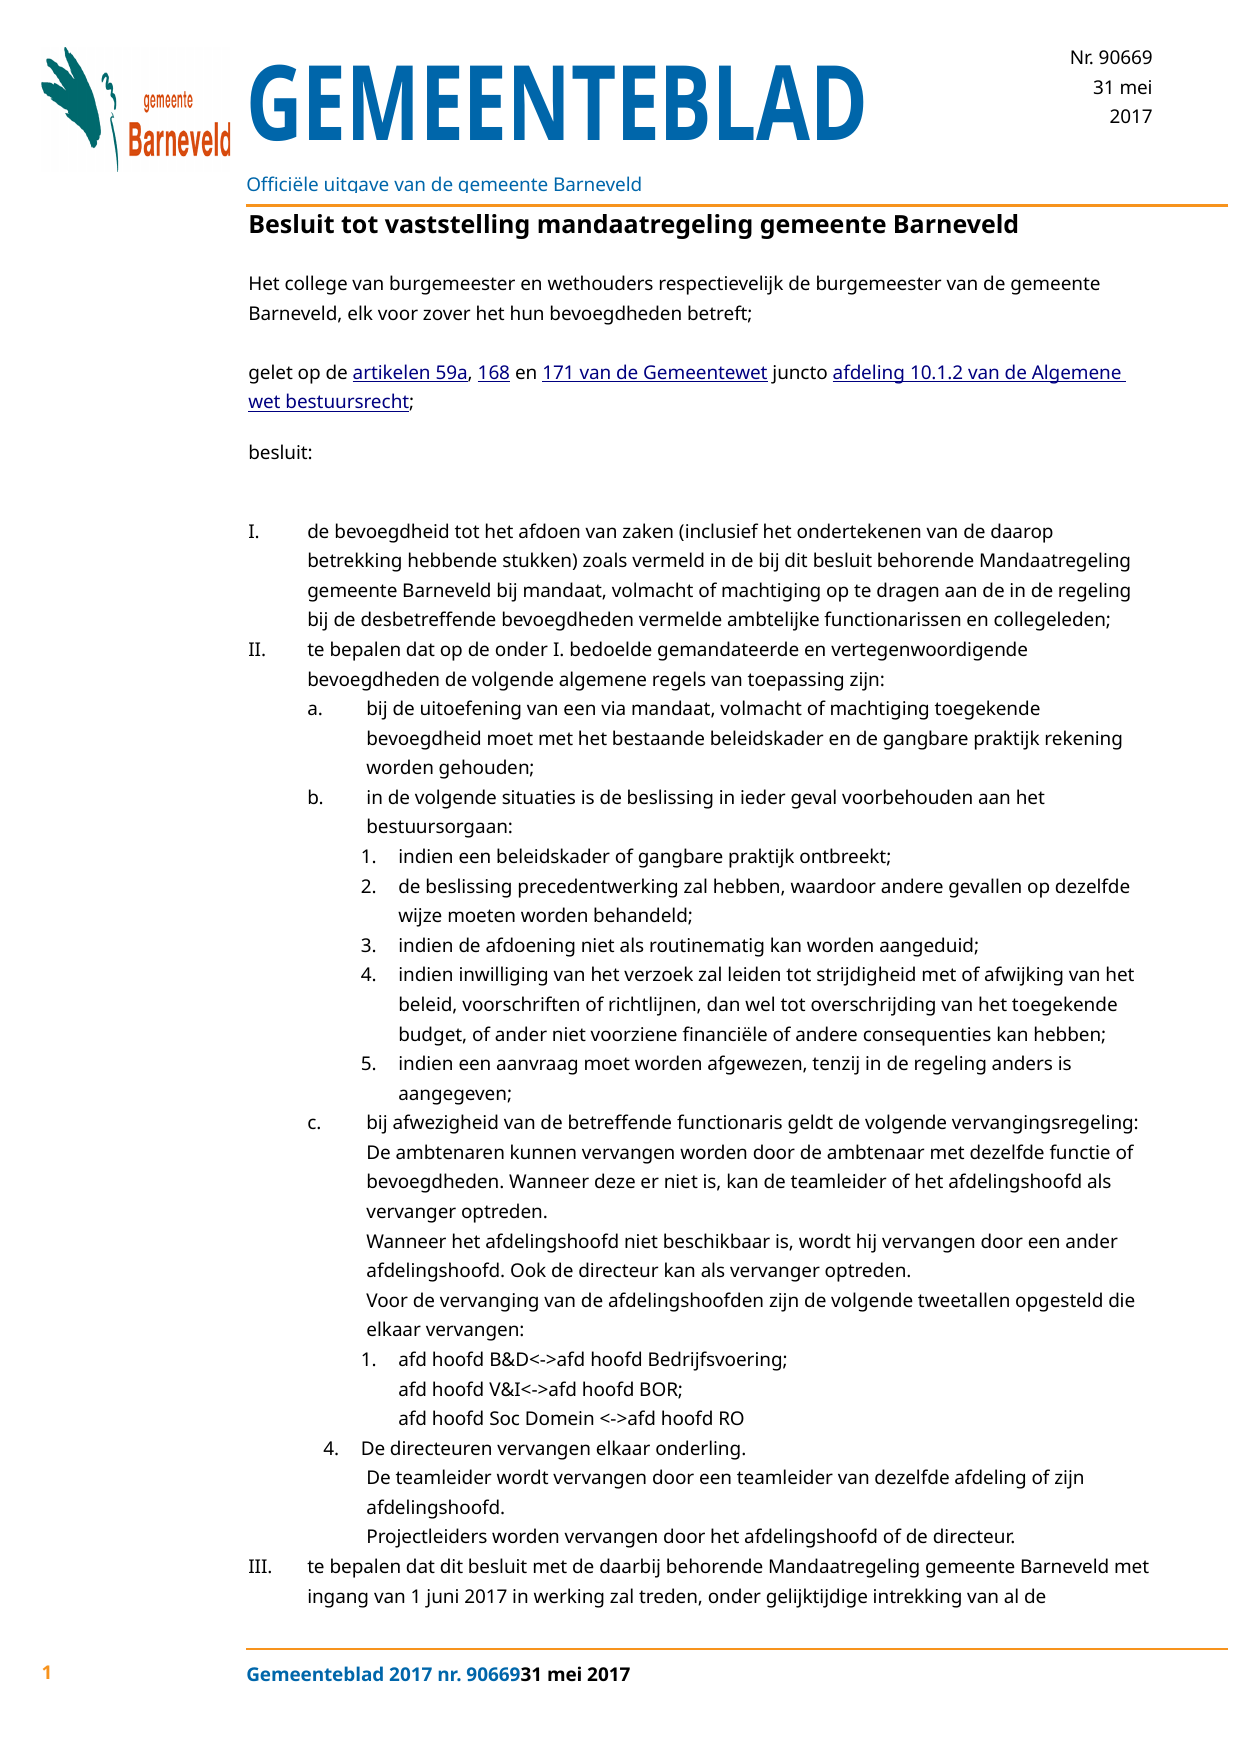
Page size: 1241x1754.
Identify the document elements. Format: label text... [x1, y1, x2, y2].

text besluit: [248, 439, 1152, 465]
list te bepalen dat op de onder I. bedoelde gemandateerde en vertegenwoordigende bevoegdheden de volgende algemene regels van toepassing zijn: [248, 636, 1152, 691]
list in de volgende situaties is de beslissing in ieder geval voorbehouden aan het bestuursorgaan: [307, 784, 1152, 839]
list De directeuren vervangen elkaar onderling. [323, 1435, 1152, 1461]
list indien de afdoening niet als routinematig kan worden aangeduid; [361, 932, 1152, 958]
list de bevoegdheid tot het afdoen van zaken (inclusief het ondertekenen van de daarop betrekking hebbende stukken) zoals vermeld in de bij dit besluit behorende Mandaatregeling gemeente Barneveld bij mandaat, volmacht of machtiging op te dragen aan de in de regeling bij de desbetreffende bevoegdheden vermelde ambtelijke functionarissen en collegeleden; [248, 518, 1152, 632]
list afd hoofd B&D<->afd hoofd Bedrijfsvoering; [361, 1346, 1152, 1372]
list afd hoofd Soc Domein <->afd hoofd RO [361, 1405, 1152, 1431]
list te bepalen dat dit besluit met de daarbij behorende Mandaatregeling gemeente Barneveld met ingang van 1 juni 2017 in werking zal treden, onder gelijktijdige intrekking van al de [248, 1553, 1152, 1608]
list bij de uitoefening van een via mandaat, volmacht of machtiging toegekende bevoegdheid moet met het bestaande beleidskader en de gangbare praktijk rekening worden gehouden; [307, 695, 1152, 780]
list indien een beleidskader of gangbare praktijk ontbreekt; [361, 843, 1152, 869]
list afd hoofd V&I<->afd hoofd BOR; [361, 1376, 1152, 1401]
list Projectleiders worden vervangen door het afdelingshoofd of de directeur. [307, 1524, 1152, 1549]
list bij afwezigheid van de betreffende functionaris geldt de volgende vervangingsregeling: [307, 1109, 1152, 1135]
picture [41, 47, 231, 172]
text Het college van burgemeester en wethouders respectievelijk de burgemeester van de gemeente Barneveld, elk voor zover het hun bevoegdheden betreft; [248, 270, 1152, 326]
text gelet op de artikelen 59a, 168 en 171 van de Gemeentewet juncto afdeling 10.1.2 van de Algemene wet bestuursrecht; [248, 359, 1152, 414]
list De teamleider wordt vervangen door een teamleider van dezelfde afdeling of zijn afdelingshoofd. [307, 1464, 1152, 1520]
list De ambtenaren kunnen vervangen worden door de ambtenaar met dezelfde functie of bevoegdheden. Wanneer deze er niet is, kan de teamleider of het afdelingshoofd als vervanger optreden. [307, 1139, 1152, 1224]
list indien inwilliging van het verzoek zal leiden tot strijdigheid met of afwijking van het beleid, voorschriften of richtlijnen, dan wel tot overschrijding van het toegekende budget, of ander niet voorziene financiële of andere consequenties kan hebben; [361, 962, 1152, 1046]
list de beslissing precedentwerking zal hebben, waardoor andere gevallen op dezelfde wijze moeten worden behandeld; [361, 873, 1152, 928]
list indien een aanvraag moet worden afgewezen, tenzij in de regeling anders is aangegeven; [361, 1050, 1152, 1106]
text Besluit tot vaststelling mandaatregeling gemeente Barneveld [248, 207, 1152, 241]
list Voor de vervanging van de afdelingshoofden zijn de volgende tweetallen opgesteld die elkaar vervangen: [307, 1287, 1152, 1342]
list Wanneer het afdelingshoofd niet beschikbaar is, wordt hij vervangen door een ander afdelingshoofd. Ook de directeur kan als vervanger optreden. [307, 1228, 1152, 1283]
